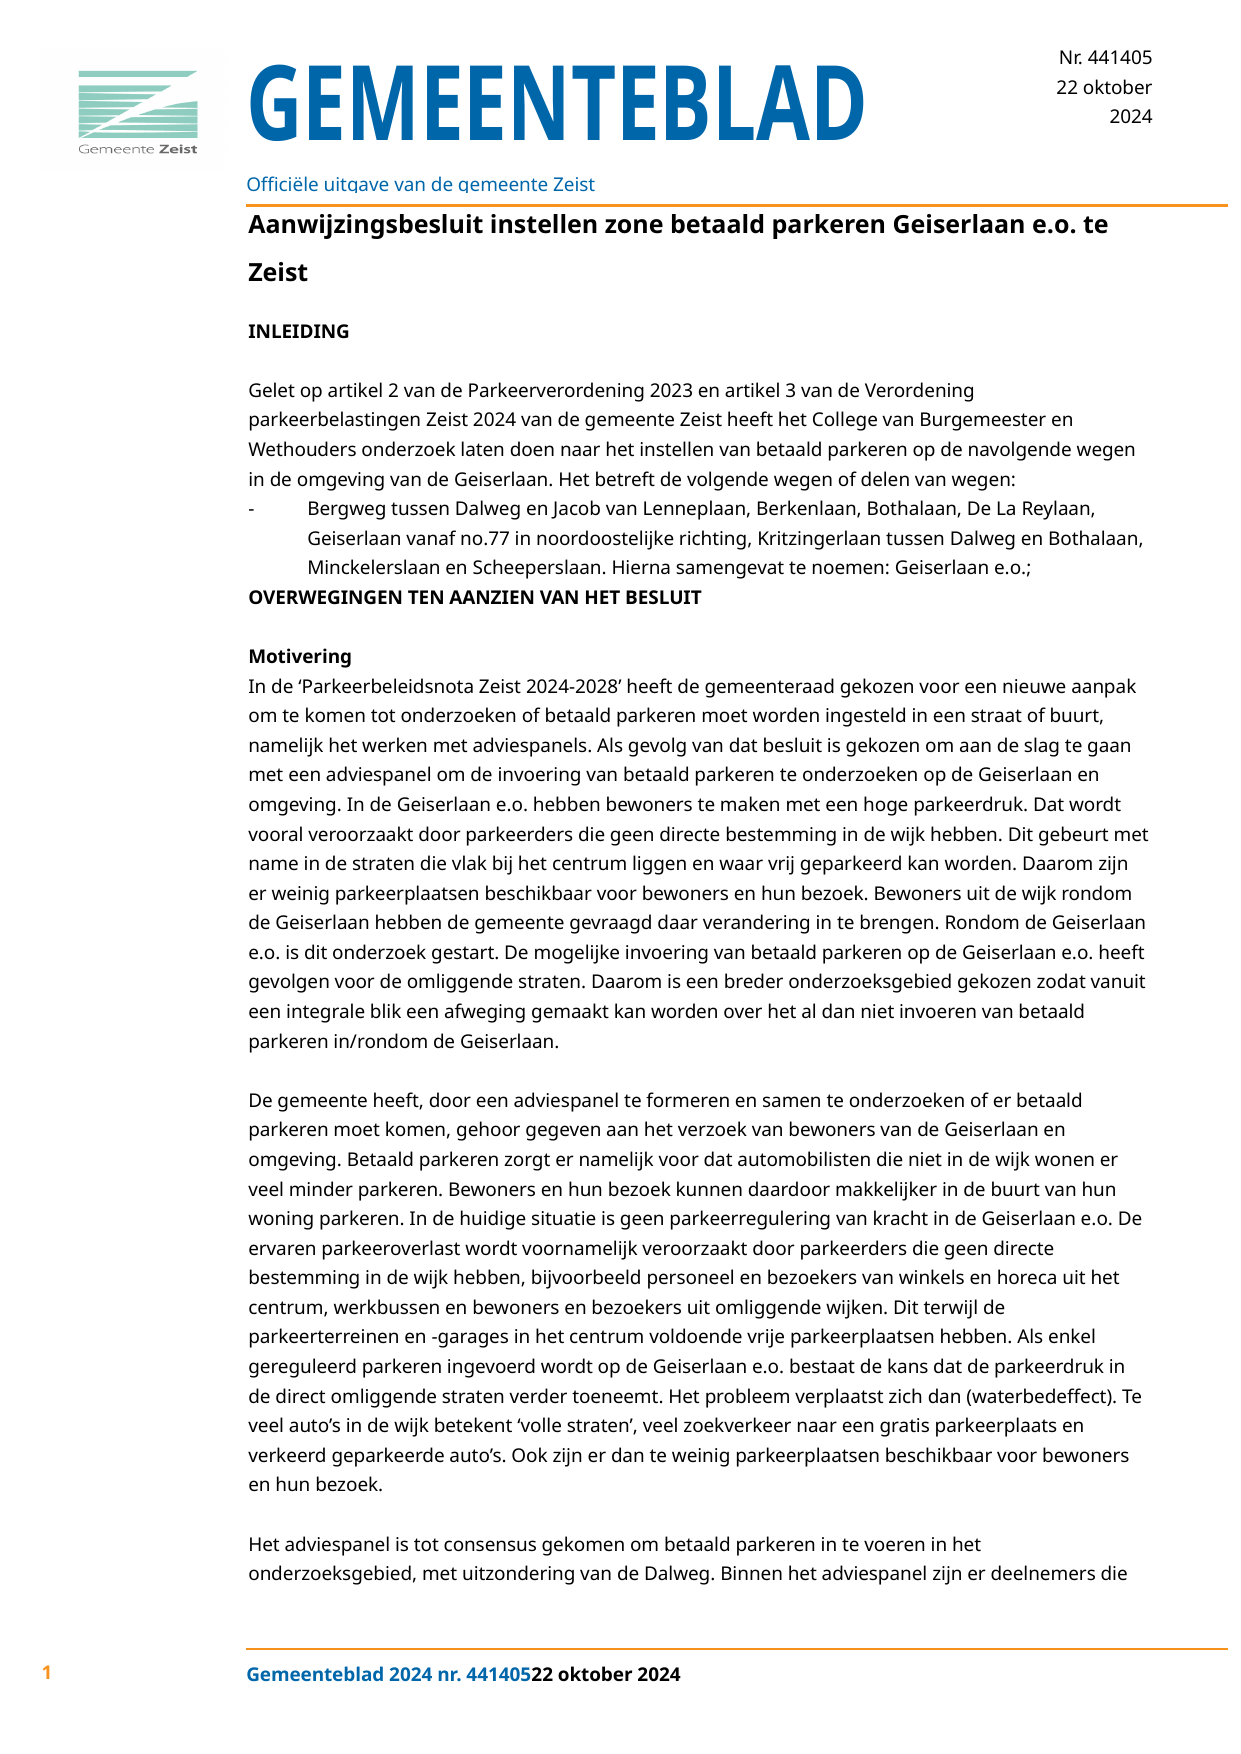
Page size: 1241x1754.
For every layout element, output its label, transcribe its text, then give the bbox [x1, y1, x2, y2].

text OVERWEGINGEN TEN AANZIEN VAN HET BESLUIT [248, 584, 1152, 610]
picture [41, 47, 231, 172]
text Motivering [248, 643, 1152, 669]
text Aanwijzingsbesluit instellen zone betaald parkeren Geiserlaan e.o. te Zeist [248, 207, 1152, 288]
text Gelet op artikel 2 van de Parkeerverordening 2023 en artikel 3 van de Verordening parkeerbelastingen Zeist 2024 van de gemeente Zeist heeft het College van Burgemeester en Wethouders onderzoek laten doen naar het instellen van betaald parkeren op de navolgende wegen in de omgeving van de Geiserlaan. Het betreft de volgende wegen of delen van wegen: [248, 377, 1152, 492]
text Het adviespanel is tot consensus gekomen om betaald parkeren in te voeren in het onderzoeksgebied, met uitzondering van de Dalweg. Binnen het adviespanel zijn er deelnemers die [248, 1531, 1152, 1586]
text De gemeente heeft, door een adviespanel te formeren en samen te onderzoeken of er betaald parkeren moet komen, gehoor gegeven aan het verzoek van bewoners van de Geiserlaan en omgeving. Betaald parkeren zorgt er namelijk voor dat automobilisten die niet in de wijk wonen er veel minder parkeren. Bewoners en hun bezoek kunnen daardoor makkelijker in de buurt van hun woning parkeren. In de huidige situatie is geen parkeerregulering van kracht in de Geiserlaan e.o. De ervaren parkeeroverlast wordt voornamelijk veroorzaakt door parkeerders die geen directe bestemming in de wijk hebben, bijvoorbeeld personeel en bezoekers van winkels en horeca uit het centrum, werkbussen en bewoners en bezoekers uit omliggende wijken. Dit terwijl de parkeerterreinen en -garages in het centrum voldoende vrije parkeerplaatsen hebben. Als enkel gereguleerd parkeren ingevoerd wordt op de Geiserlaan e.o. bestaat de kans dat de parkeerdruk in de direct omliggende straten verder toeneemt. Het probleem verplaatst zich dan (waterbedeffect). Te veel auto’s in de wijk betekent ‘volle straten’, veel zoekverkeer naar een gratis parkeerplaats en verkeerd geparkeerde auto’s. Ook zijn er dan te weinig parkeerplaatsen beschikbaar voor bewoners en hun bezoek. [248, 1087, 1152, 1497]
text INLEIDING [248, 318, 1152, 344]
list Bergweg tussen Dalweg en Jacob van Lenneplaan, Berkenlaan, Bothalaan, De La Reylaan, Geiserlaan vanaf no.77 in noordoostelijke richting, Kritzingerlaan tussen Dalweg en Bothalaan, Minckelerslaan en Scheeperslaan. Hierna samengevat te noemen: Geiserlaan e.o.; [248, 495, 1152, 580]
text In de ‘Parkeerbeleidsnota Zeist 2024-2028’ heeft de gemeenteraad gekozen voor een nieuwe aanpak om te komen tot onderzoeken of betaald parkeren moet worden ingesteld in een straat of buurt, namelijk het werken met adviespanels. Als gevolg van dat besluit is gekozen om aan de slag te gaan met een adviespanel om de invoering van betaald parkeren te onderzoeken op de Geiserlaan en omgeving. In de Geiserlaan e.o. hebben bewoners te maken met een hoge parkeerdruk. Dat wordt vooral veroorzaakt door parkeerders die geen directe bestemming in de wijk hebben. Dit gebeurt met name in de straten die vlak bij het centrum liggen en waar vrij geparkeerd kan worden. Daarom zijn er weinig parkeerplaatsen beschikbaar voor bewoners en hun bezoek. Bewoners uit de wijk rondom de Geiserlaan hebben de gemeente gevraagd daar verandering in te brengen. Rondom de Geiserlaan e.o. is dit onderzoek gestart. De mogelijke invoering van betaald parkeren op de Geiserlaan e.o. heeft gevolgen voor de omliggende straten. Daarom is een breder onderzoeksgebied gekozen zodat vanuit een integrale blik een afweging gemaakt kan worden over het al dan niet invoeren van betaald parkeren in/rondom de Geiserlaan. [248, 673, 1152, 1054]
